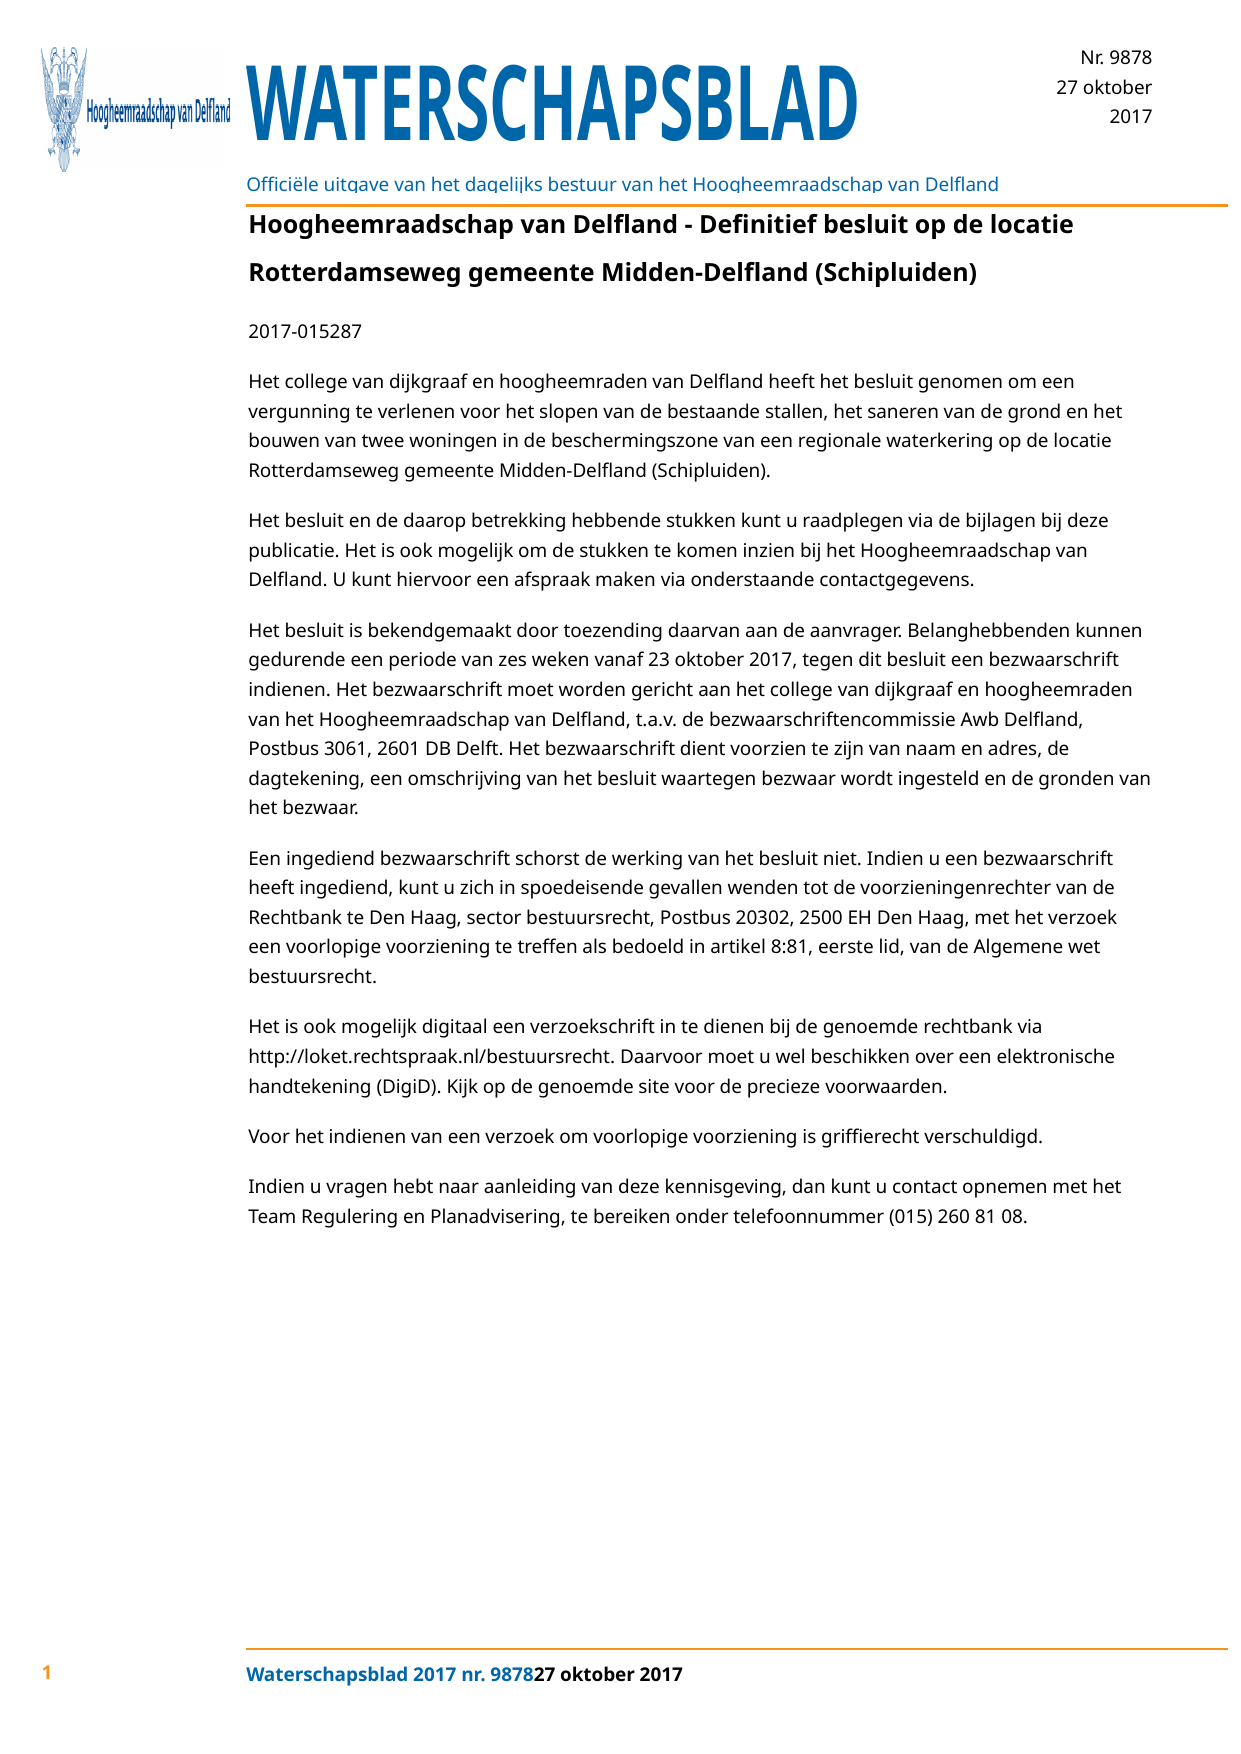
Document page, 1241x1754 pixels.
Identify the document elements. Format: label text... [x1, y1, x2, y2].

text Het is ook mogelijk digitaal een verzoekschrift in te dienen bij de genoemde rechtbank via http://loket.rechtspraak.nl/bestuursrecht. Daarvoor moet u wel beschikken over een elektronische handtekening (DigiD). Kijk op de genoemde site voor de precieze voorwaarden. [248, 1014, 1152, 1099]
text Een ingediend bezwaarschrift schorst de werking van het besluit niet. Indien u een bezwaarschrift heeft ingediend, kunt u zich in spoedeisende gevallen wenden tot de voorzieningenrechter van de Rechtbank te Den Haag, sector bestuursrecht, Postbus 20302, 2500 EH Den Haag, met het verzoek een voorlopige voorziening te treffen als bedoeld in artikel 8:81, eerste lid, van de Algemene wet bestuursrecht. [248, 845, 1152, 989]
text Hoogheemraadschap van Delfland - Definitief besluit op de locatie Rotterdamseweg gemeente Midden-Delfland (Schipluiden) [248, 207, 1152, 288]
text Voor het indienen van een verzoek om voorlopige voorziening is griffierecht verschuldigd. [248, 1123, 1152, 1149]
text Het besluit en de daarop betrekking hebbende stukken kunt u raadplegen via de bijlagen bij deze publicatie. Het is ook mogelijk om de stukken te komen inzien bij het Hoogheemraadschap van Delfland. U kunt hiervoor een afspraak maken via onderstaande contactgegevens. [248, 507, 1152, 592]
text Het college van dijkgraaf en hoogheemraden van Delfland heeft het besluit genomen om een vergunning te verlenen voor het slopen van de bestaande stallen, het saneren van de grond en het bouwen van twee woningen in de beschermingszone van een regionale waterkering op de locatie Rotterdamseweg gemeente Midden-Delfland (Schipluiden). [248, 368, 1152, 483]
text Indien u vragen hebt naar aanleiding van deze kennisgeving, dan kunt u contact opnemen met het Team Regulering en Planadvisering, te bereiken onder telefoonnummer (015) 260 81 08. [248, 1174, 1152, 1229]
text Het besluit is bekendgemaakt door toezending daarvan aan de aanvrager. Belanghebbenden kunnen gedurende een periode van zes weken vanaf 23 oktober 2017, tegen dit besluit een bezwaarschrift indienen. Het bezwaarschrift moet worden gericht aan het college van dijkgraaf en hoogheemraden van het Hoogheemraadschap van Delfland, t.a.v. de bezwaarschriftencommissie Awb Delfland, Postbus 3061, 2601 DB Delft. Het bezwaarschrift dient voorzien te zijn van naam en adres, de dagtekening, een omschrijving van het besluit waartegen bezwaar wordt ingesteld en de gronden van het bezwaar. [248, 617, 1152, 820]
picture [41, 47, 231, 172]
text 2017-015287 [248, 318, 1152, 344]
